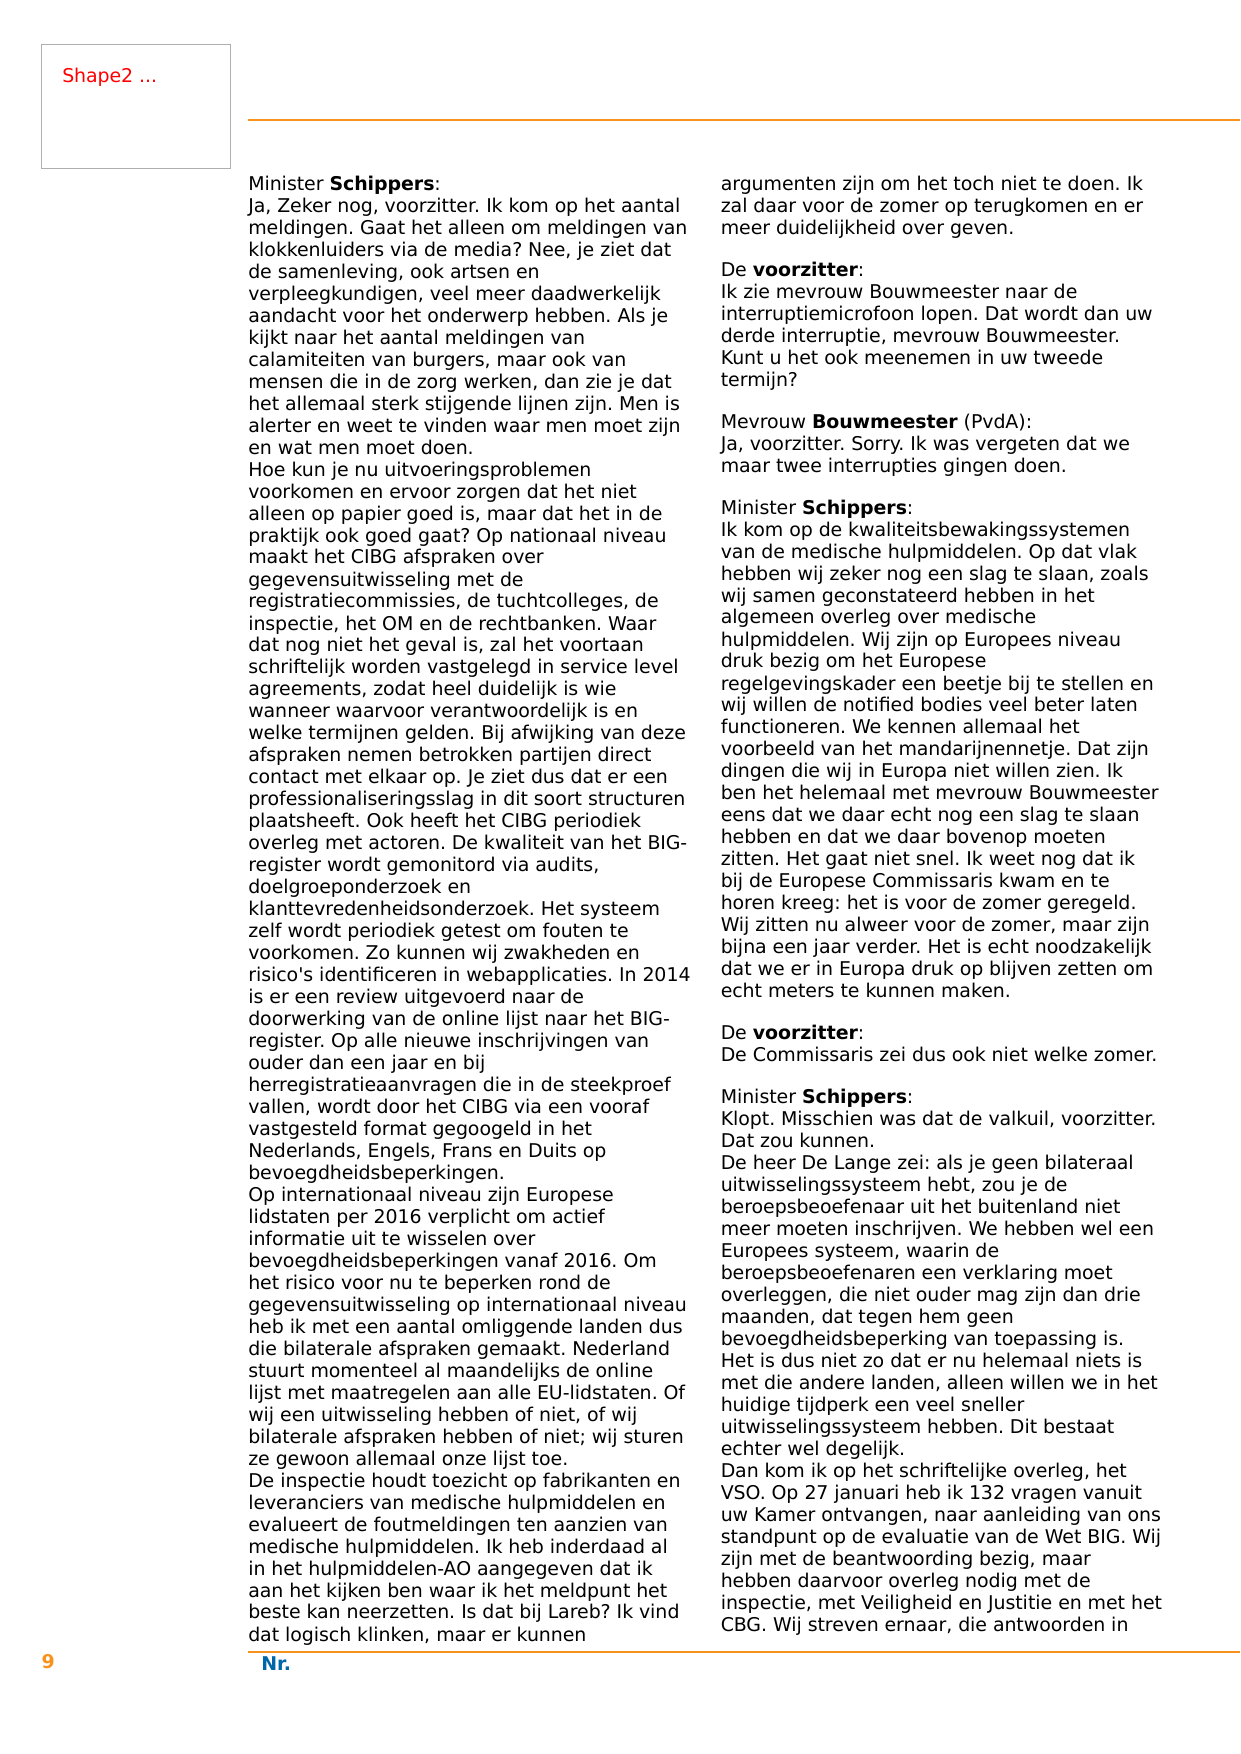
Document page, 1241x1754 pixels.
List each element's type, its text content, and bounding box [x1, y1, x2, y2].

text De Commissaris zei dus ook niet welke zomer. [721, 1044, 1163, 1066]
text Ja, voorzitter. Sorry. Ik was vergeten dat we maar twee interrupties gingen doen. [721, 433, 1163, 477]
text De voorzitter: [721, 259, 1163, 281]
text De inspectie houdt toezicht op fabrikanten en leveranciers van medische hulpmiddelen en evalueert de foutmeldingen ten aanzien van medische hulpmiddelen. Ik heb inderdaad al in het hulpmiddelen-AO aangegeven dat ik aan het kijken ben waar ik het meldpunt het beste kan neerzetten. Is dat bij Lareb? Ik vind dat logisch klinken, maar er kunnen [248, 1469, 691, 1645]
text argumenten zijn om het toch niet te doen. Ik zal daar voor de zomer op terugkomen en er meer duidelijkheid over geven. [721, 173, 1163, 239]
text Ja, Zeker nog, voorzitter. Ik kom op het aantal meldingen. Gaat het alleen om meldingen van klokkenluiders via de media? Nee, je ziet dat de samenleving, ook artsen en verpleegkundigen, veel meer daadwerkelijk aandacht voor het onderwerp hebben. Als je kijkt naar het aantal meldingen van calamiteiten van burgers, maar ook van mensen die in de zorg werken, dan zie je dat het allemaal sterk stijgende lijnen zijn. Men is alerter en weet te vinden waar men moet zijn en wat men moet doen. [248, 195, 691, 458]
text Minister Schippers: [721, 497, 1163, 518]
text Minister Schippers: [721, 1086, 1163, 1108]
text Minister Schippers: [248, 173, 691, 195]
text Mevrouw Bouwmeester (PvdA): [721, 411, 1163, 433]
text Ik kom op de kwaliteitsbewakingssystemen van de medische hulpmiddelen. Op dat vlak hebben wij zeker nog een slag te slaan, zoals wij samen geconstateerd hebben in het algemeen overleg over medische hulpmiddelen. Wij zijn op Europees niveau druk bezig om het Europese regelgevingskader een beetje bij te stellen en wij willen de notified bodies veel beter laten functioneren. We kennen allemaal het voorbeeld van het mandarijnennetje. Dat zijn dingen die wij in Europa niet willen zien. Ik ben het helemaal met mevrouw Bouwmeester eens dat we daar echt nog een slag te slaan hebben en dat we daar bovenop moeten zitten. Het gaat niet snel. Ik weet nog dat ik bij de Europese Commissaris kwam en te horen kreeg: het is voor de zomer geregeld. Wij zitten nu alweer voor de zomer, maar zijn bijna een jaar verder. Het is echt noodzakelijk dat we er in Europa druk op blijven zetten om echt meters te kunnen maken. [721, 518, 1163, 1002]
text Dan kom ik op het schriftelijke overleg, het VSO. Op 27 januari heb ik 132 vragen vanuit uw Kamer ontvangen, naar aanleiding van ons standpunt op de evaluatie van de Wet BIG. Wij zijn met de beantwoording bezig, maar hebben daarvoor overleg nodig met de inspectie, met Veiligheid en Justitie en met het CBG. Wij streven ernaar, die antwoorden in [721, 1460, 1163, 1636]
text De voorzitter: [721, 1022, 1163, 1044]
text Op internationaal niveau zijn Europese lidstaten per 2016 verplicht om actief informatie uit te wisselen over bevoegdheidsbeperkingen vanaf 2016. Om het risico voor nu te beperken rond de gegevensuitwisseling op internationaal niveau heb ik met een aantal omliggende landen dus die bilaterale afspraken gemaakt. Nederland stuurt momenteel al maandelijks de online lijst met maatregelen aan alle EU-lidstaten. Of wij een uitwisseling hebben of niet, of wij bilaterale afspraken hebben of niet; wij sturen ze gewoon allemaal onze lijst toe. [248, 1184, 691, 1469]
text Hoe kun je nu uitvoeringsproblemen voorkomen en ervoor zorgen dat het niet alleen op papier goed is, maar dat het in de praktijk ook goed gaat? Op nationaal niveau maakt het CIBG afspraken over gegevensuitwisseling met de registratiecommissies, de tuchtcolleges, de inspectie, het OM en de rechtbanken. Waar dat nog niet het geval is, zal het voortaan schriftelijk worden vastgelegd in service level agreements, zodat heel duidelijk is wie wanneer waarvoor verantwoordelijk is en welke termijnen gelden. Bij afwijking van deze afspraken nemen betrokken partijen direct contact met elkaar op. Je ziet dus dat er een professionaliseringsslag in dit soort structuren plaatsheeft. Ook heeft het CIBG periodiek overleg met actoren. De kwaliteit van het BIG-register wordt gemonitord via audits, doelgroeponderzoek en klanttevredenheidsonderzoek. Het systeem zelf wordt periodiek getest om fouten te voorkomen. Zo kunnen wij zwakheden en risico's identificeren in webapplicaties. In 2014 is er een review uitgevoerd naar de doorwerking van de online lijst naar het BIG-register. Op alle nieuwe inschrijvingen van ouder dan een jaar en bij herregistratieaanvragen die in de steekproef vallen, wordt door het CIBG via een vooraf vastgesteld format gegoogeld in het Nederlands, Engels, Frans en Duits op bevoegdheidsbeperkingen. [248, 458, 691, 1184]
text De heer De Lange zei: als je geen bilateraal uitwisselingssysteem hebt, zou je de beroepsbeoefenaar uit het buitenland niet meer moeten inschrijven. We hebben wel een Europees systeem, waarin de beroepsbeoefenaren een verklaring moet overleggen, die niet ouder mag zijn dan drie maanden, dat tegen hem geen bevoegdheidsbeperking van toepassing is. Het is dus niet zo dat er nu helemaal niets is met die andere landen, alleen willen we in het huidige tijdperk een veel sneller uitwisselingssysteem hebben. Dit bestaat echter wel degelijk. [721, 1152, 1163, 1460]
text Ik zie mevrouw Bouwmeester naar de interruptiemicrofoon lopen. Dat wordt dan uw derde interruptie, mevrouw Bouwmeester. Kunt u het ook meenemen in uw tweede termijn? [721, 281, 1163, 391]
text Klopt. Misschien was dat de valkuil, voorzitter. Dat zou kunnen. [721, 1108, 1163, 1152]
